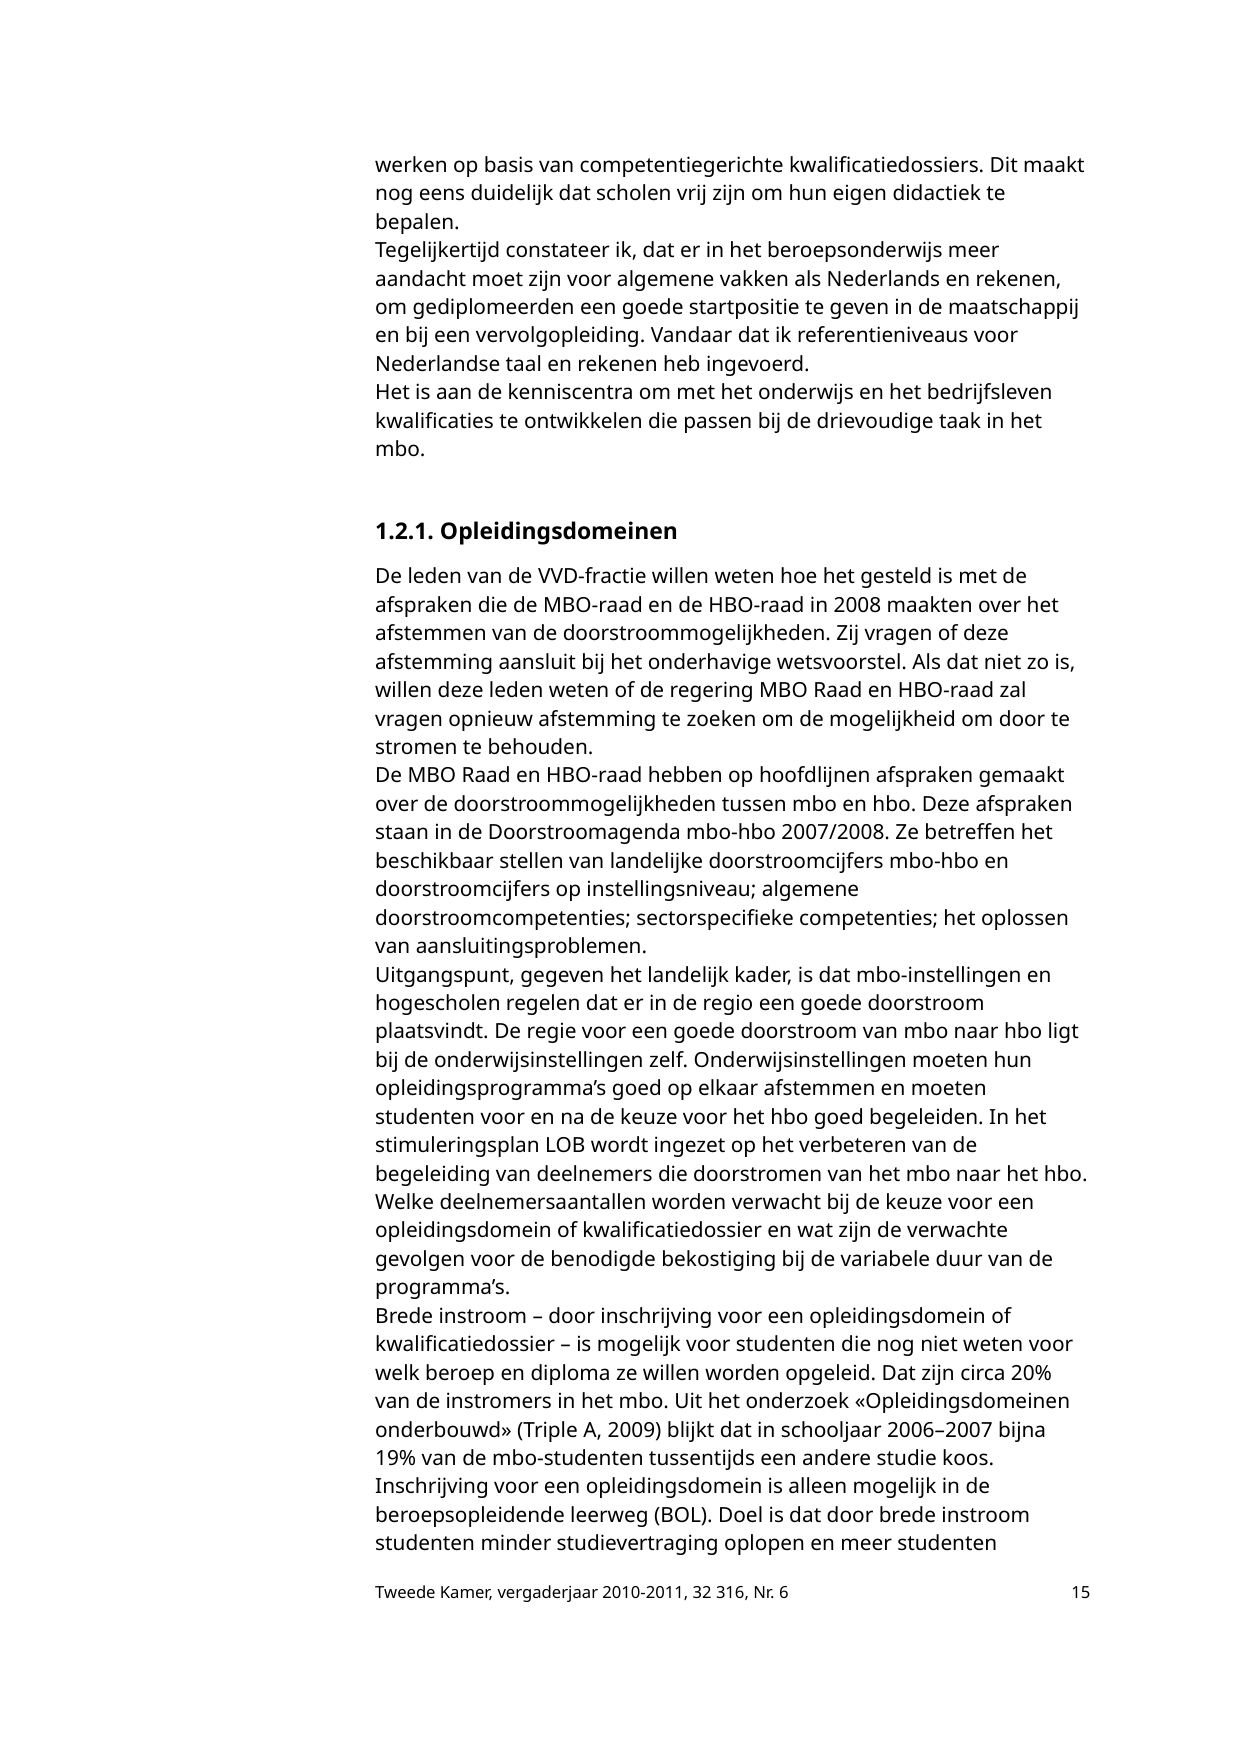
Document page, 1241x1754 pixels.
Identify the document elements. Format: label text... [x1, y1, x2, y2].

text werken op basis van competentiegerichte kwalificatiedossiers. Dit maakt nog eens duidelijk dat scholen vrij zijn om hun eigen didactiek te bepalen. [375, 150, 1090, 235]
text Brede instroom – door inschrijving voor een opleidingsdomein of kwalificatiedossier – is mogelijk voor studenten die nog niet weten voor welk beroep en diploma ze willen worden opgeleid. Dat zijn circa 20% van de instromers in het mbo. Uit het onderzoek «Opleidingsdomeinen onderbouwd» (Triple A, 2009) blijkt dat in schooljaar 2006–2007 bijna 19% van de mbo-studenten tussentijds een andere studie koos. [375, 1301, 1090, 1472]
text Tegelijkertijd constateer ik, dat er in het beroepsonderwijs meer aandacht moet zijn voor algemene vakken als Nederlands en rekenen, om gediplomeerden een goede startpositie te geven in de maatschappij en bij een vervolgopleiding. Vandaar dat ik referentieniveaus voor Nederlandse taal en rekenen heb ingevoerd. [375, 235, 1090, 377]
subtitle 1.2.1. Opleidingsdomeinen [375, 515, 1090, 547]
text De leden van de VVD-fractie willen weten hoe het gesteld is met de afspraken die de MBO-raad en de HBO-raad in 2008 maakten over het afstemmen van de doorstroommogelijkheden. Zij vragen of deze afstemming aansluit bij het onderhavige wetsvoorstel. Als dat niet zo is, willen deze leden weten of de regering MBO Raad en HBO-raad zal vragen opnieuw afstemming te zoeken om de mogelijkheid om door te stromen te behouden. [375, 562, 1090, 761]
text Welke deelnemersaantallen worden verwacht bij de keuze voor een opleidingsdomein of kwalificatiedossier en wat zijn de verwachte gevolgen voor de benodigde bekostiging bij de variabele duur van de programma’s. [375, 1187, 1090, 1301]
text Uitgangspunt, gegeven het landelijk kader, is dat mbo-instellingen en hogescholen regelen dat er in de regio een goede doorstroom plaatsvindt. De regie voor een goede doorstroom van mbo naar hbo ligt bij de onderwijsinstellingen zelf. Onderwijsinstellingen moeten hun opleidingsprogramma’s goed op elkaar afstemmen en moeten studenten voor en na de keuze voor het hbo goed begeleiden. In het stimuleringsplan LOB wordt ingezet op het verbeteren van de begeleiding van deelnemers die doorstromen van het mbo naar het hbo. [375, 960, 1090, 1187]
text Het is aan de kenniscentra om met het onderwijs en het bedrijfsleven kwalificaties te ontwikkelen die passen bij de drievoudige taak in het mbo. [375, 377, 1090, 463]
text Inschrijving voor een opleidingsdomein is alleen mogelijk in de beroepsopleidende leerweg (BOL). Doel is dat door brede instroom studenten minder studievertraging oplopen en meer studenten [375, 1472, 1090, 1557]
text De MBO Raad en HBO-raad hebben op hoofdlijnen afspraken gemaakt over de doorstroommogelijkheden tussen mbo en hbo. Deze afspraken staan in de Doorstroomagenda mbo-hbo 2007/2008. Ze betreffen het beschikbaar stellen van landelijke doorstroomcijfers mbo-hbo en doorstroomcijfers op instellingsniveau; algemene doorstroomcompetenties; sectorspecifieke competenties; het oplossen van aansluitingsproblemen. [375, 761, 1090, 960]
